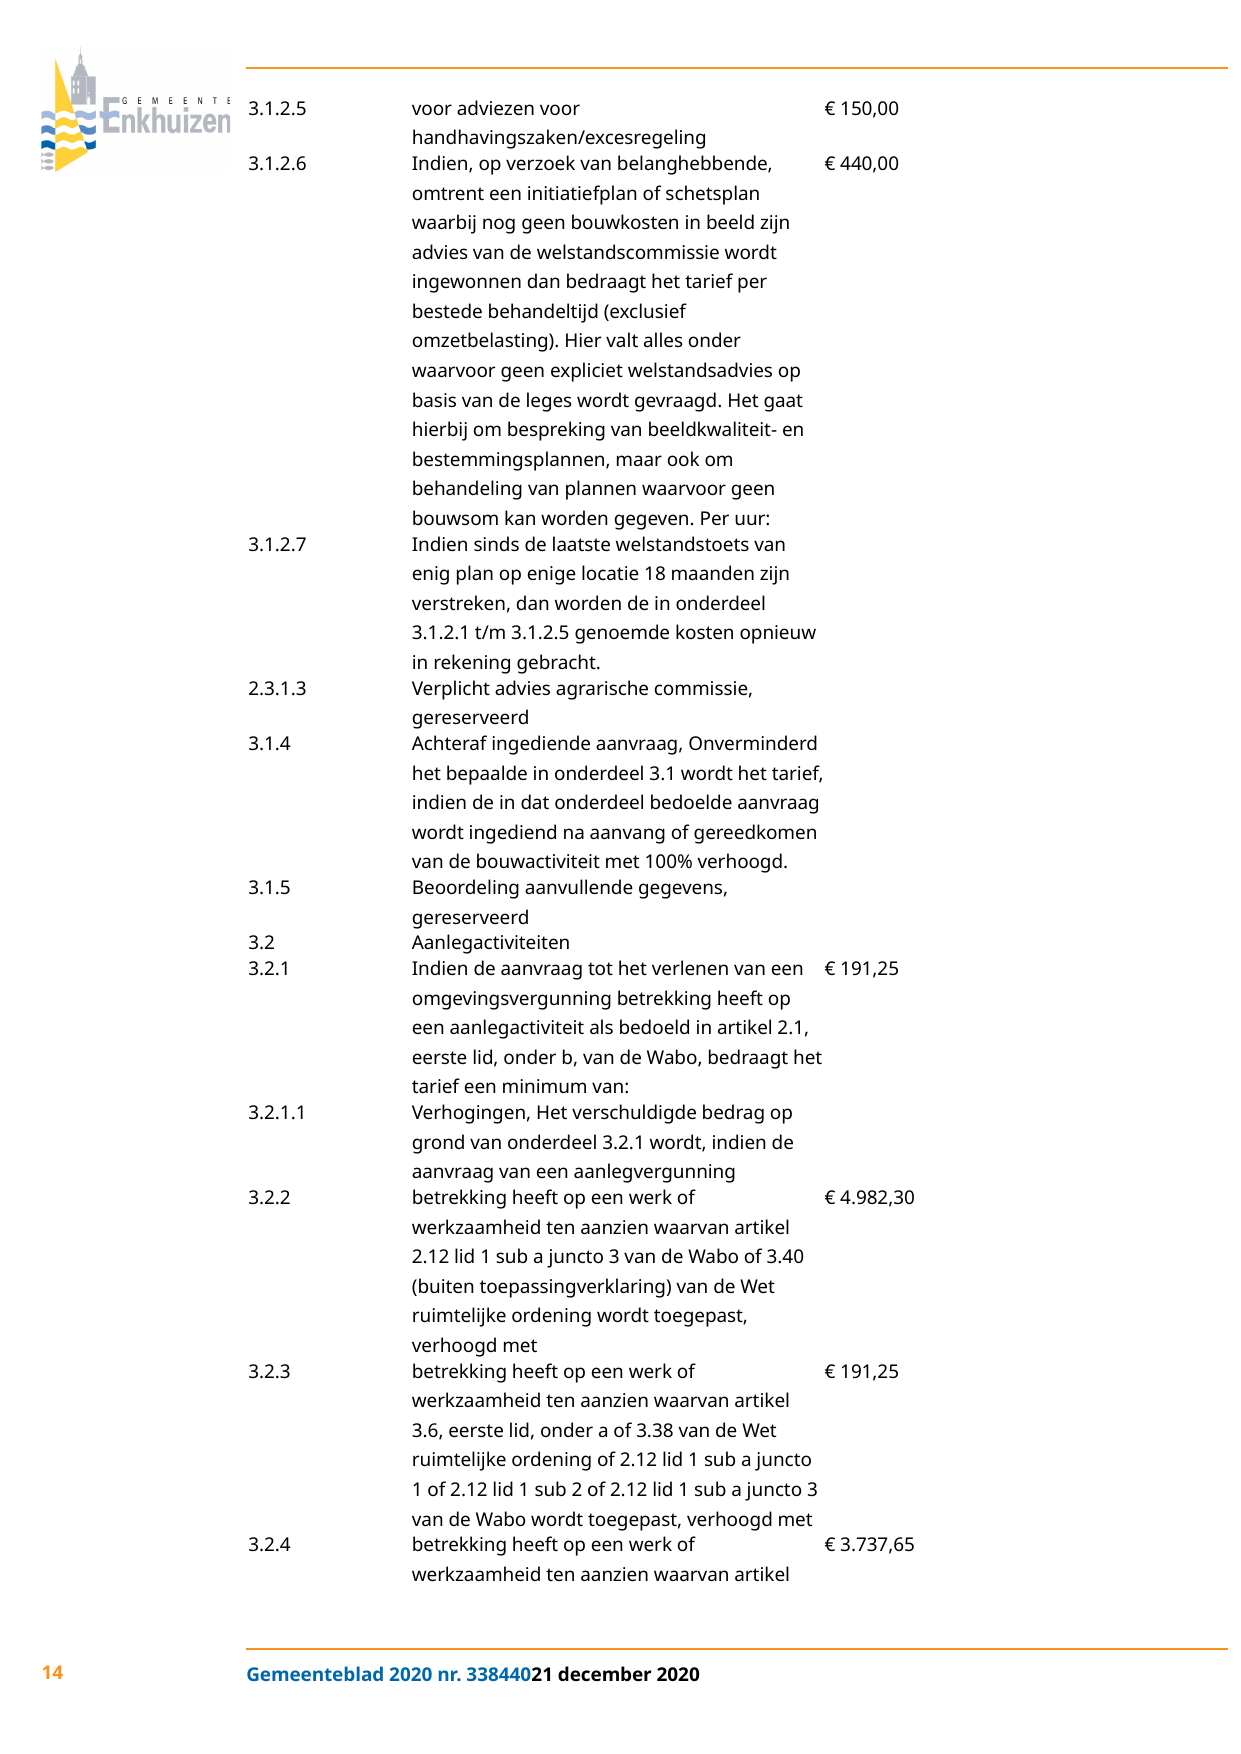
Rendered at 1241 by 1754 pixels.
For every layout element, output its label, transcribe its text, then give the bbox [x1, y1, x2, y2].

table_cell Verhogingen, Het verschuldigde bedrag op grond van onderdeel 3.2.1 wordt, indien de aanvraag van een aanlegvergunning [412, 1099, 824, 1184]
table_cell Beoordeling aanvullende gegevens, gereserveerd [412, 874, 824, 929]
table_cell [988, 730, 1152, 874]
table_cell betrekking heeft op een werk of werkzaamheid ten aanzien waarvan artikel 2.12 lid 1 sub a juncto 3 van de Wabo of 3.40 (buiten toepassingverklaring) van de Wet ruimtelijke ordening wordt toegepast, verhoogd met [412, 1184, 824, 1358]
table_cell 3.1.4 [248, 730, 412, 874]
table_cell [824, 930, 988, 955]
table_cell betrekking heeft op een werk of werkzaamheid ten aanzien waarvan artikel [412, 1532, 824, 1587]
table_cell € 3.737,65 [824, 1532, 988, 1587]
table_cell [988, 150, 1152, 531]
table_cell 3.2.2 [248, 1184, 412, 1358]
table_cell 3.1.5 [248, 874, 412, 929]
table_cell Indien, op verzoek van belanghebbende, omtrent een initiatiefplan of schetsplan waarbij nog geen bouwkosten in beeld zijn advies van de welstandscommissie wordt ingewonnen dan bedraagt het tarief per bestede behandeltijd (exclusief omzetbelasting). Hier valt alles onder waarvoor geen expliciet welstandsadvies op basis van de leges wordt gevraagd. Het gaat hierbij om bespreking van beeldkwaliteit- en bestemmingsplannen, maar ook om behandeling van plannen waarvoor geen bouwsom kan worden gegeven. Per uur: [412, 150, 824, 531]
table_cell [824, 1099, 988, 1184]
table_cell € 440,00 [824, 150, 988, 531]
table_cell 3.1.2.7 [248, 531, 412, 675]
table_cell [824, 730, 988, 874]
table_cell 2.3.1.3 [248, 675, 412, 730]
table_cell 3.2 [248, 930, 412, 955]
table_cell [988, 531, 1152, 675]
table_cell Achteraf ingediende aanvraag, Onverminderd het bepaalde in onderdeel 3.1 wordt het tarief, indien de in dat onderdeel bedoelde aanvraag wordt ingediend na aanvang of gereedkomen van de bouwactiviteit met 100% verhoogd. [412, 730, 824, 874]
table_cell € 150,00 [824, 95, 988, 150]
table_cell betrekking heeft op een werk of werkzaamheid ten aanzien waarvan artikel 3.6, eerste lid, onder a of 3.38 van de Wet ruimtelijke ordening of 2.12 lid 1 sub a juncto 1 of 2.12 lid 1 sub 2 of 2.12 lid 1 sub a juncto 3 van de Wabo wordt toegepast, verhoogd met [412, 1358, 824, 1532]
table_cell Verplicht advies agrarische commissie, gereserveerd [412, 675, 824, 730]
table_cell [824, 675, 988, 730]
table_cell [988, 1532, 1152, 1587]
table_cell € 191,25 [824, 1358, 988, 1532]
table_cell [988, 930, 1152, 955]
table_cell [988, 1358, 1152, 1532]
table_cell Indien de aanvraag tot het verlenen van een omgevingsvergunning betrekking heeft op een aanlegactiviteit als bedoeld in artikel 2.1, eerste lid, onder b, van de Wabo, bedraagt het tarief een minimum van: [412, 955, 824, 1099]
table_cell € 4.982,30 [824, 1184, 988, 1358]
table_cell 3.2.1.1 [248, 1099, 412, 1184]
table_cell [988, 675, 1152, 730]
table_cell [988, 874, 1152, 929]
table_cell 3.2.3 [248, 1358, 412, 1532]
table_cell [824, 874, 988, 929]
table_cell 3.2.1 [248, 955, 412, 1099]
table_cell Aanlegactiviteiten [412, 930, 824, 955]
table_cell voor adviezen voor handhavingszaken/excesregeling [412, 95, 824, 150]
table_cell 3.1.2.5 [248, 95, 412, 150]
table_cell 3.1.2.6 [248, 150, 412, 531]
picture [41, 47, 231, 172]
table_cell [988, 1099, 1152, 1184]
table_cell [988, 955, 1152, 1099]
table_cell Indien sinds de laatste welstandstoets van enig plan op enige locatie 18 maanden zijn verstreken, dan worden de in onderdeel 3.1.2.1 t/m 3.1.2.5 genoemde kosten opnieuw in rekening gebracht. [412, 531, 824, 675]
table_cell 3.2.4 [248, 1532, 412, 1587]
table_cell [824, 531, 988, 675]
table_cell € 191,25 [824, 955, 988, 1099]
table_cell [988, 95, 1152, 150]
table_cell [988, 1184, 1152, 1358]
